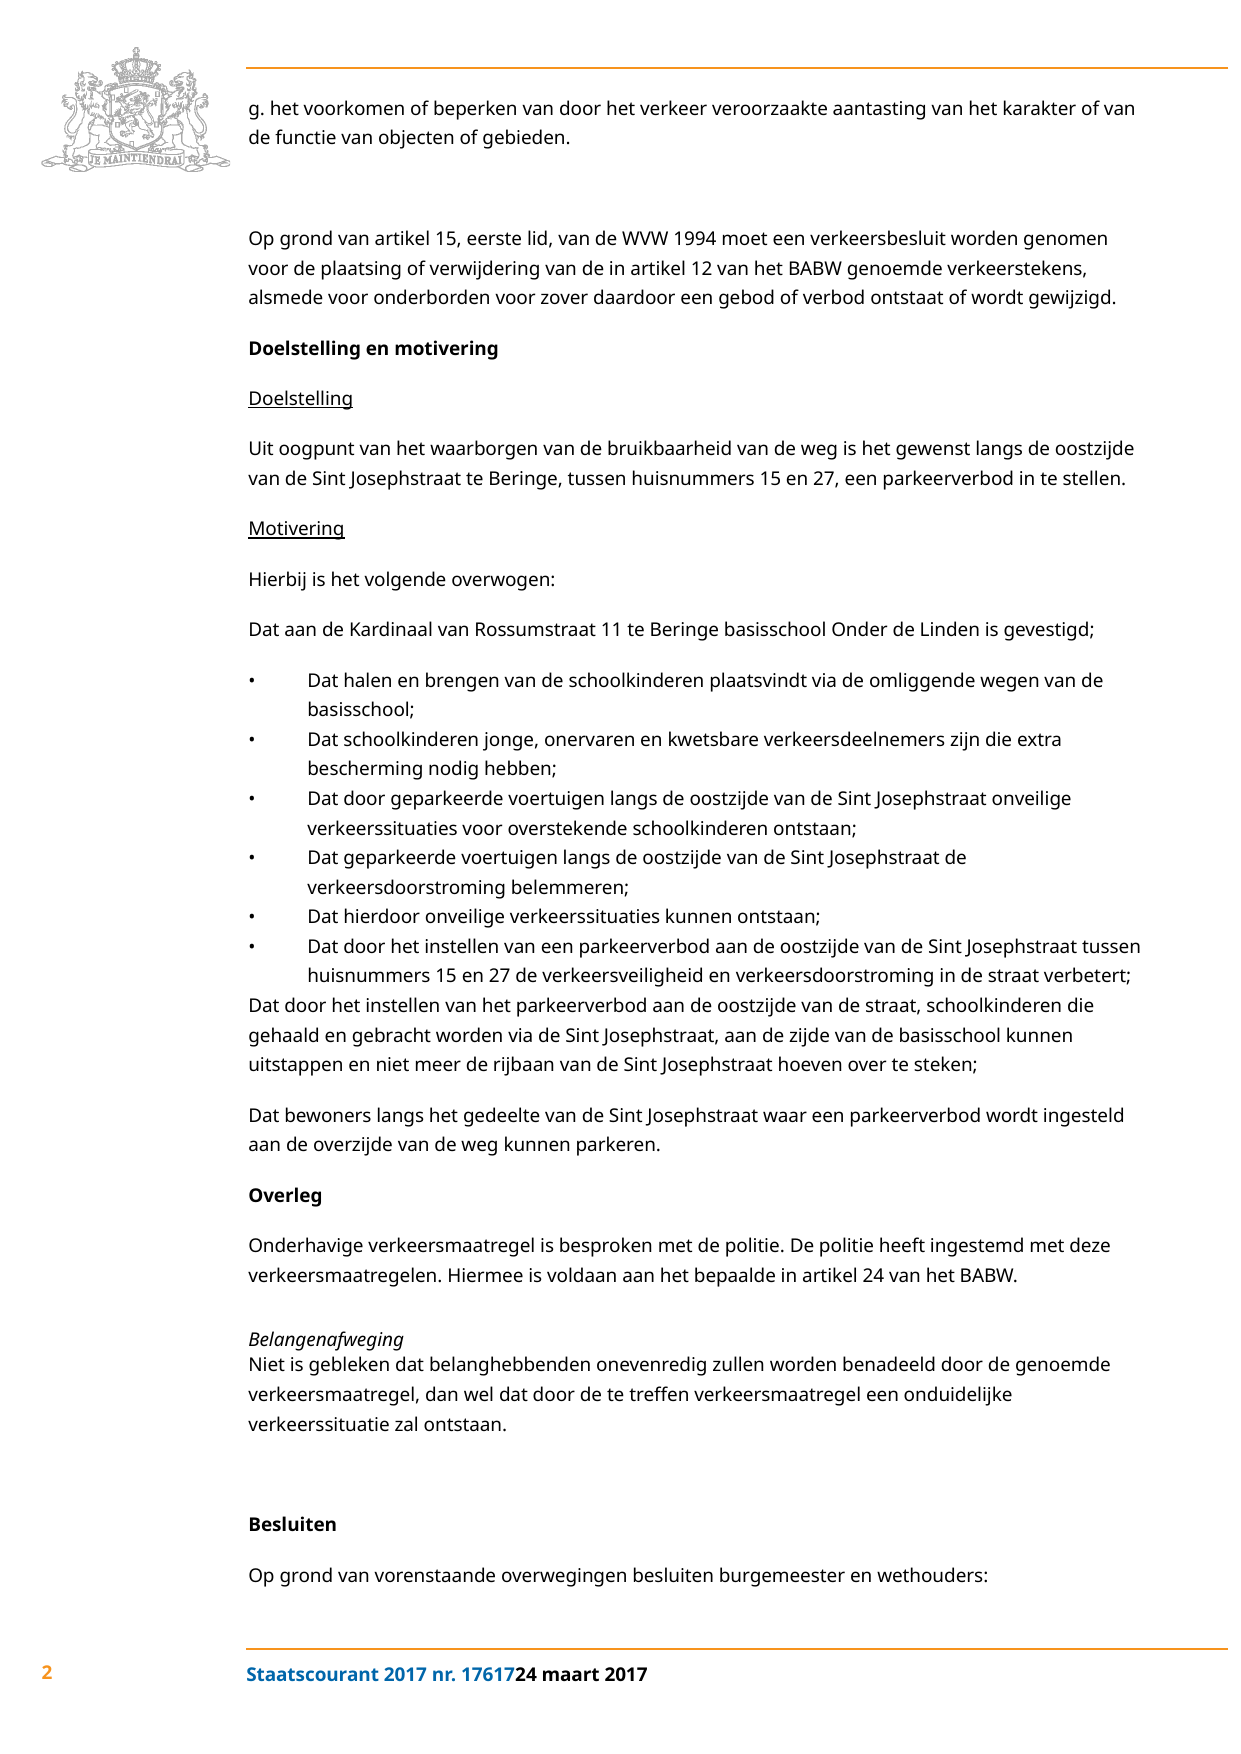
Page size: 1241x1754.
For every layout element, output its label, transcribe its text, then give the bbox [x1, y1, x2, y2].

text Besluiten [248, 1512, 1152, 1537]
list Dat halen en brengen van de schoolkinderen plaatsvindt via de omliggende wegen van de basisschool; [248, 667, 1152, 722]
text Op grond van vorenstaande overwegingen besluiten burgemeester en wethouders: [248, 1562, 1152, 1588]
text Overleg [248, 1182, 1152, 1208]
text Dat door het instellen van het parkeerverbod aan de oostzijde van de straat, schoolkinderen die gehaald en gebracht worden via de Sint Josephstraat, aan de zijde van de basisschool kunnen uitstappen en niet meer de rijbaan van de Sint Josephstraat hoeven over te steken; [248, 992, 1152, 1077]
text Op grond van artikel 15, eerste lid, van de WVW 1994 moet een verkeersbesluit worden genomen voor de plaatsing of verwijdering van de in artikel 12 van het BABW genoemde verkeerstekens, alsmede voor onderborden voor zover daardoor een gebod of verbod ontstaat of wordt gewijzigd. [248, 225, 1152, 310]
text Belangenafweging [248, 1326, 1152, 1352]
text Dat aan de Kardinaal van Rossumstraat 11 te Beringe basisschool Onder de Linden is gevestigd; [248, 616, 1152, 642]
list Dat schoolkinderen jonge, onervaren en kwetsbare verkeersdeelnemers zijn die extra bescherming nodig hebben; [248, 726, 1152, 781]
list Dat door geparkeerde voertuigen langs de oostzijde van de Sint Josephstraat onveilige verkeerssituaties voor overstekende schoolkinderen ontstaan; [248, 785, 1152, 841]
text Doelstelling [248, 385, 1152, 411]
list Dat hierdoor onveilige verkeerssituaties kunnen ontstaan; [248, 903, 1152, 929]
text Dat bewoners langs het gedeelte van de Sint Josephstraat waar een parkeerverbod wordt ingesteld aan de overzijde van de weg kunnen parkeren. [248, 1102, 1152, 1157]
text Motivering [248, 516, 1152, 541]
picture [41, 47, 231, 172]
text Onderhavige verkeersmaatregel is besproken met de politie. De politie heeft ingestemd met deze verkeersmaatregelen. Hiermee is voldaan aan het bepaalde in artikel 24 van het BABW. [248, 1232, 1152, 1288]
text g. het voorkomen of beperken van door het verkeer veroorzaakte aantasting van het karakter of van de functie van objecten of gebieden. [248, 95, 1152, 150]
list Dat geparkeerde voertuigen langs de oostzijde van de Sint Josephstraat de verkeersdoorstroming belemmeren; [248, 844, 1152, 900]
text Uit oogpunt van het waarborgen van de bruikbaarheid van de weg is het gewenst langs de oostzijde van de Sint Josephstraat te Beringe, tussen huisnummers 15 en 27, een parkeerverbod in te stellen. [248, 436, 1152, 491]
text Hierbij is het volgende overwogen: [248, 566, 1152, 592]
text Doelstelling en motivering [248, 335, 1152, 361]
text Niet is gebleken dat belanghebbenden onevenredig zullen worden benadeeld door de genoemde verkeersmaatregel, dan wel dat door de te treffen verkeersmaatregel een onduidelijke verkeerssituatie zal ontstaan. [248, 1352, 1152, 1436]
list Dat door het instellen van een parkeerverbod aan de oostzijde van de Sint Josephstraat tussen huisnummers 15 en 27 de verkeersveiligheid en verkeersdoorstroming in de straat verbetert; [248, 933, 1152, 988]
